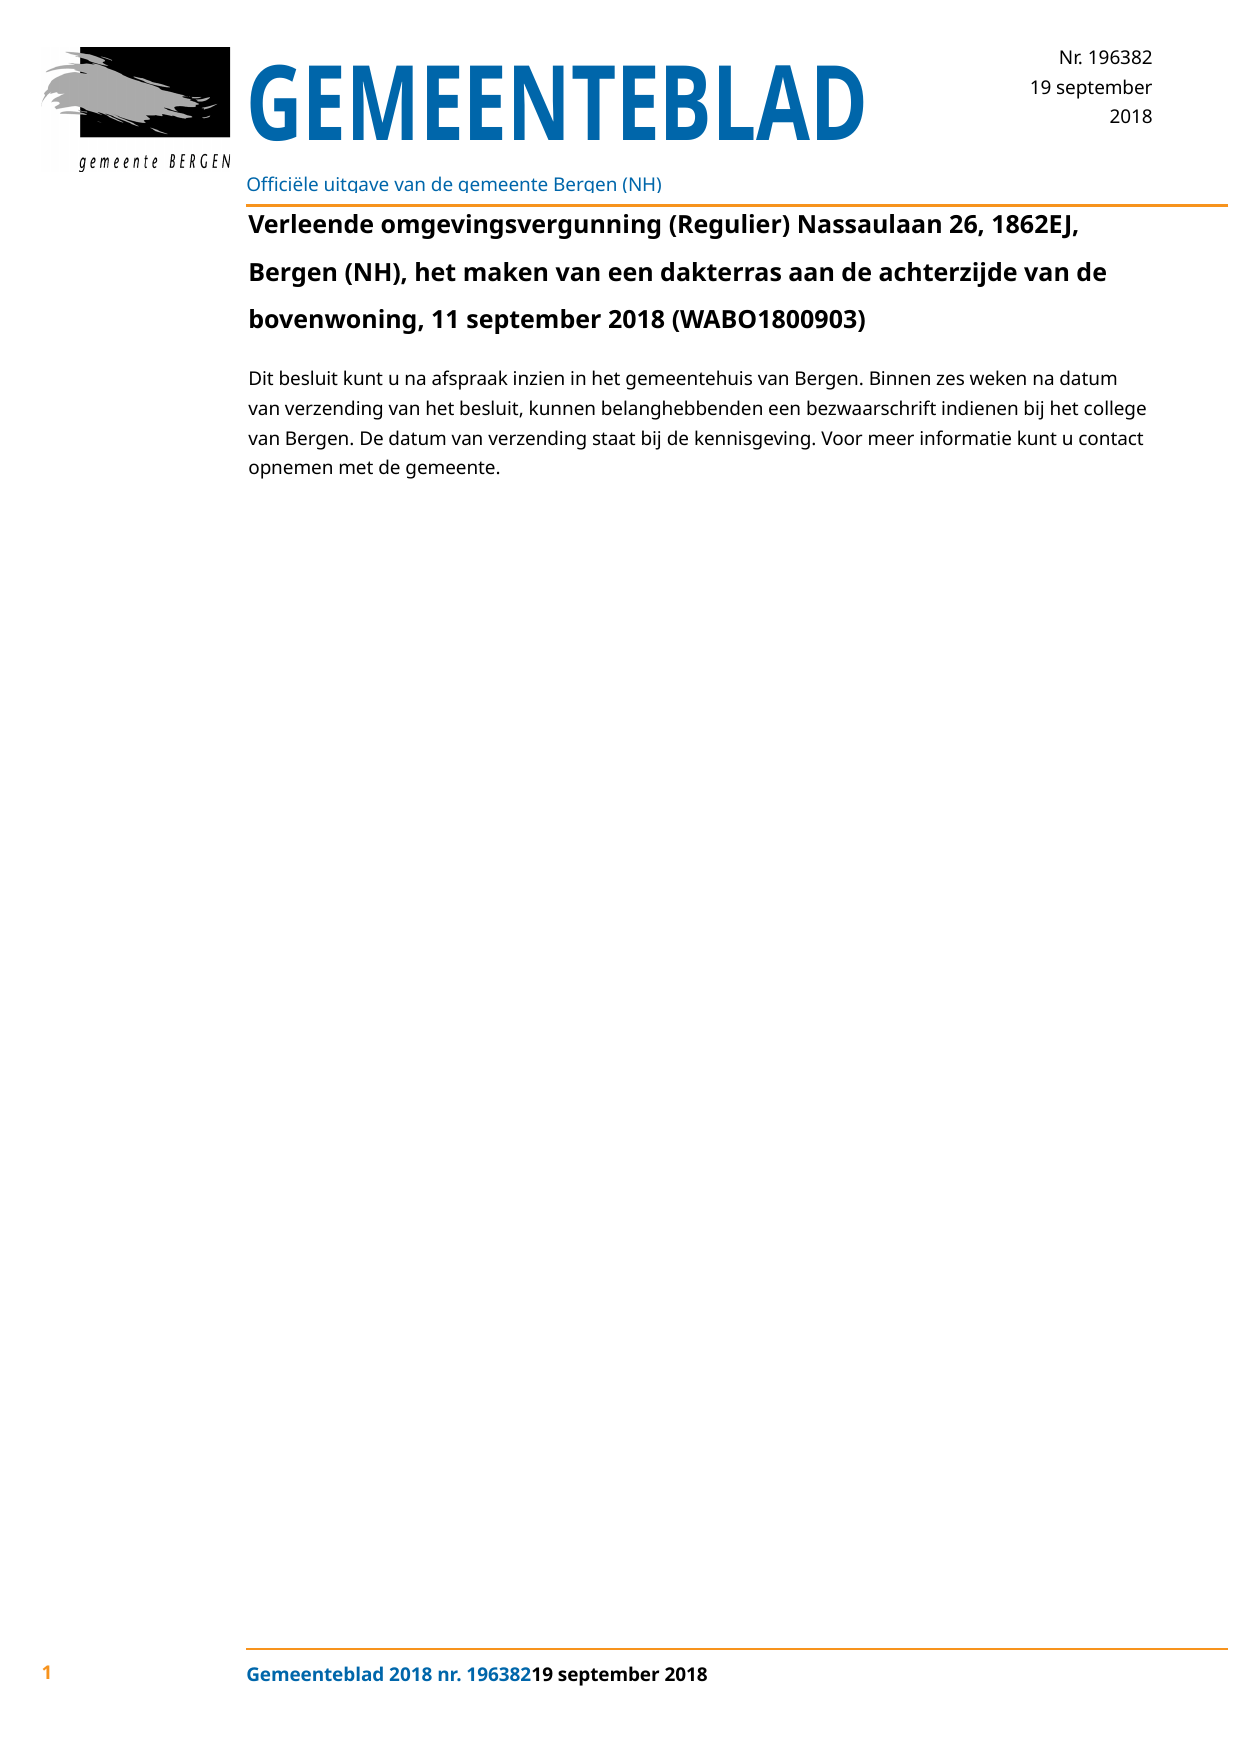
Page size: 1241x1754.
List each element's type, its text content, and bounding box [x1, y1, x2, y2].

text Verleende omgevingsvergunning (Regulier) Nassaulaan 26, 1862EJ, Bergen (NH), het maken van een dakterras aan de achterzijde van de bovenwoning, 11 september 2018 (WABO1800903) [248, 207, 1152, 336]
text Dit besluit kunt u na afspraak inzien in het gemeentehuis van Bergen. Binnen zes weken na datum van verzending van het besluit, kunnen belanghebbenden een bezwaarschrift indienen bij het college van Bergen. De datum van verzending staat bij de kennisgeving. Voor meer informatie kunt u contact opnemen met de gemeente. [248, 366, 1152, 480]
picture [41, 47, 231, 172]
